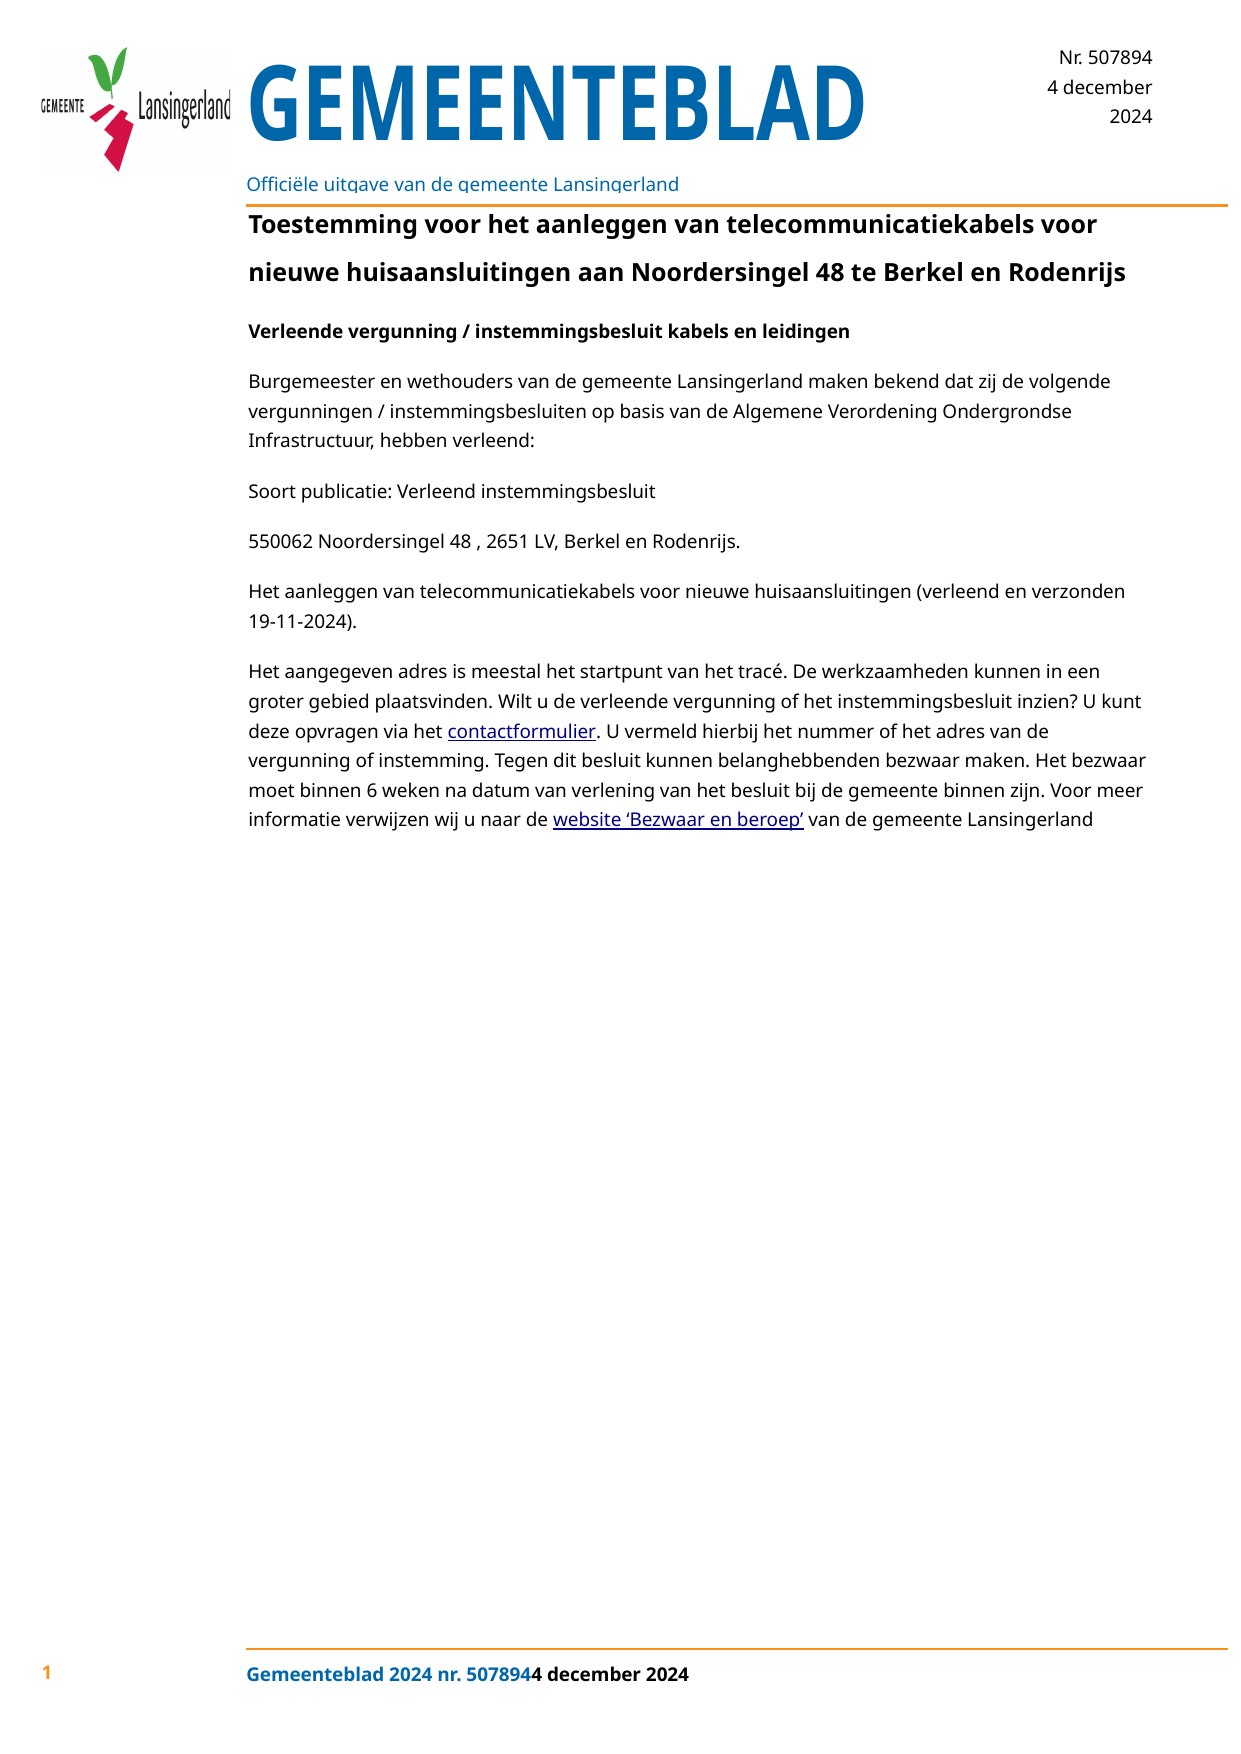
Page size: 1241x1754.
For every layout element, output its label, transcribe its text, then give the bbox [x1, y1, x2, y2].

text Verleende vergunning / instemmingsbesluit kabels en leidingen [248, 318, 1152, 344]
text Het aanleggen van telecommunicatiekabels voor nieuwe huisaansluitingen (verleend en verzonden 19-11-2024). [248, 579, 1152, 634]
text Soort publicatie: Verleend instemmingsbesluit [248, 478, 1152, 504]
text Burgemeester en wethouders van de gemeente Lansingerland maken bekend dat zij de volgende vergunningen / instemmingsbesluiten op basis van de Algemene Verordening Ondergrondse Infrastructuur, hebben verleend: [248, 368, 1152, 453]
text Het aangegeven adres is meestal het startpunt van het tracé. De werkzaamheden kunnen in een groter gebied plaatsvinden. Wilt u de verleende vergunning of het instemmingsbesluit inzien? U kunt deze opvragen via het contactformulier. U vermeld hierbij het nummer of het adres van de vergunning of instemming. Tegen dit besluit kunnen belanghebbenden bezwaar maken. Het bezwaar moet binnen 6 weken na datum van verlening van het besluit bij de gemeente binnen zijn. Voor meer informatie verwijzen wij u naar de website ‘Bezwaar en beroep’ van de gemeente Lansingerland [248, 659, 1152, 832]
picture [41, 47, 231, 172]
text 550062 Noordersingel 48 , 2651 LV, Berkel en Rodenrijs. [248, 528, 1152, 554]
text Toestemming voor het aanleggen van telecommunicatiekabels voor nieuwe huisaansluitingen aan Noordersingel 48 te Berkel en Rodenrijs [248, 207, 1152, 288]
